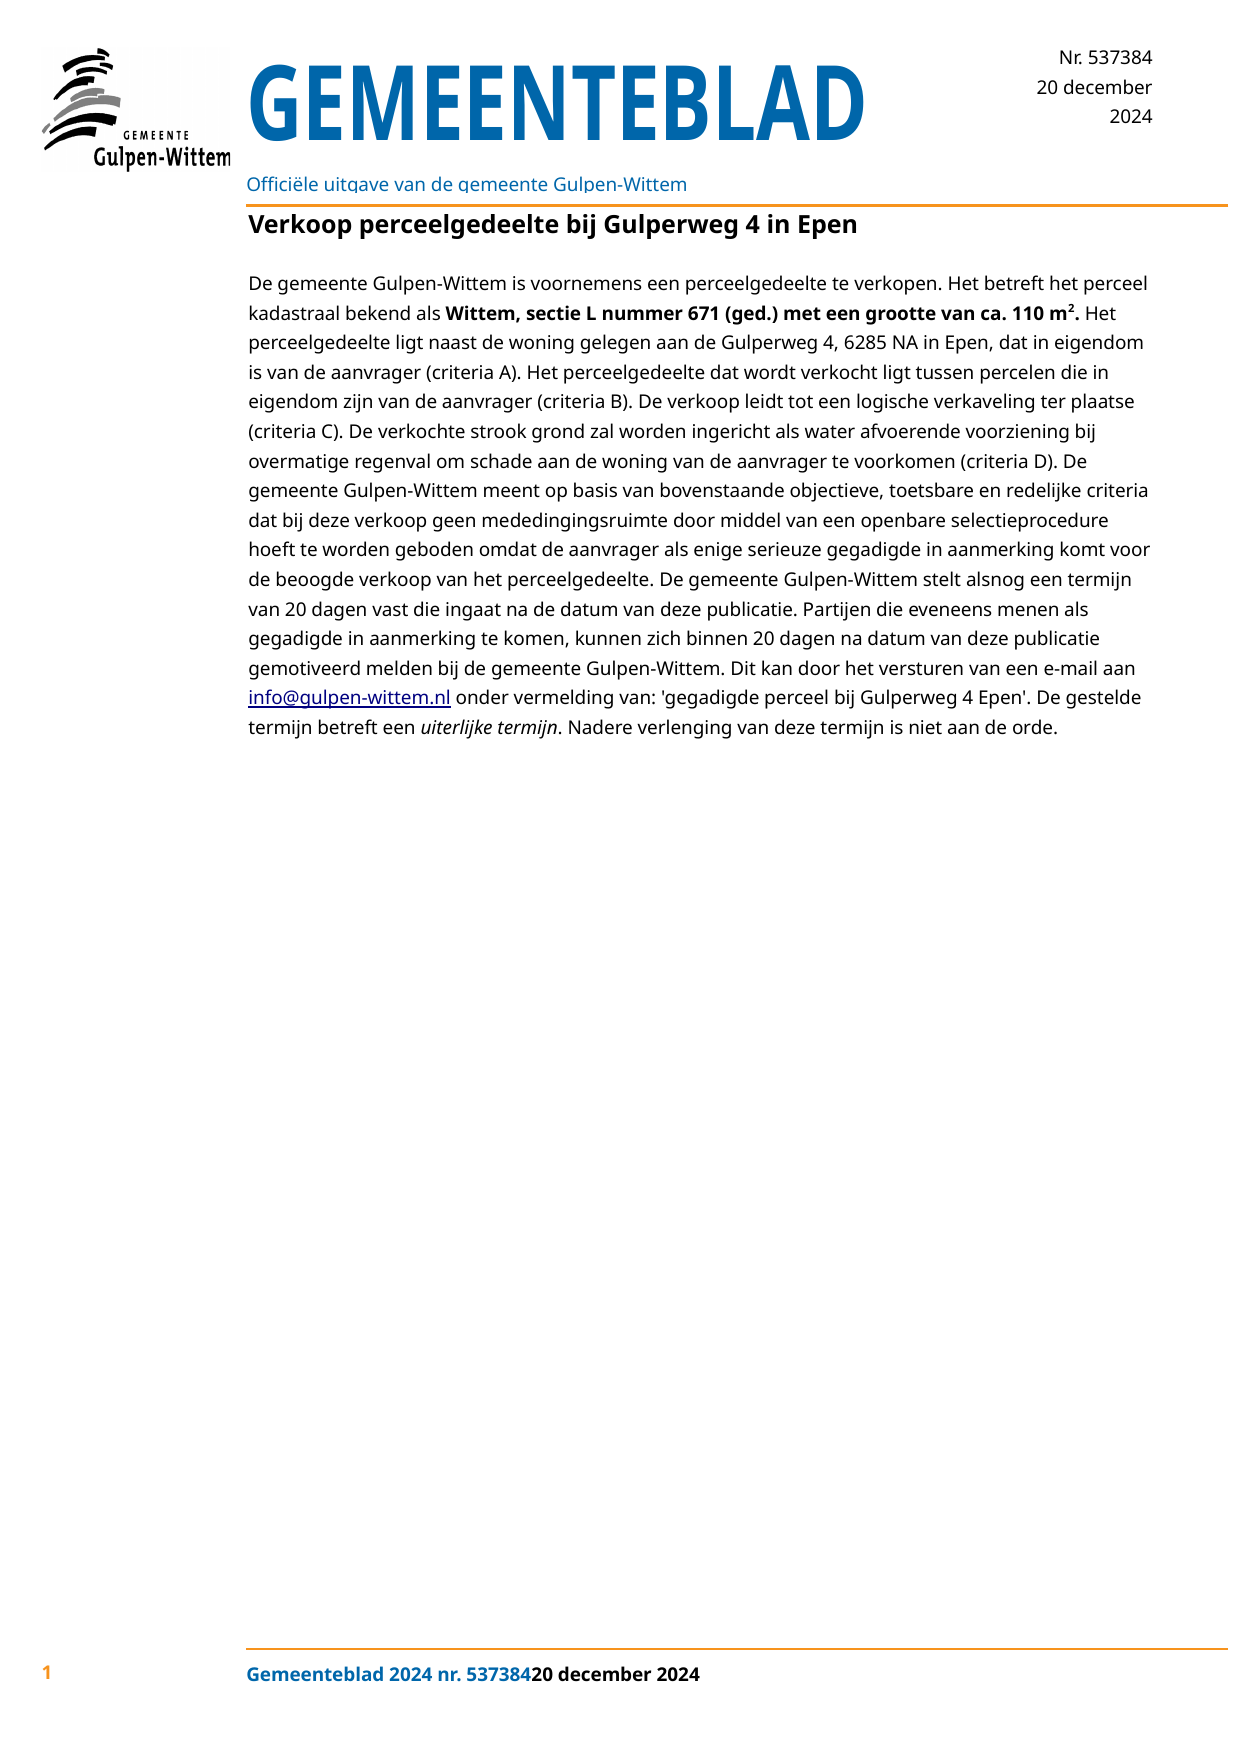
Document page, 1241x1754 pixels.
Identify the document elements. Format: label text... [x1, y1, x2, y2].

picture [41, 47, 231, 172]
text De gemeente Gulpen-Wittem is voornemens een perceelgedeelte te verkopen. Het betreft het perceel kadastraal bekend als Wittem, sectie L nummer 671 (ged.) met een grootte van ca. 110 m2. Het perceelgedeelte ligt naast de woning gelegen aan de Gulperweg 4, 6285 NA in Epen, dat in eigendom is van de aanvrager (criteria A). Het perceelgedeelte dat wordt verkocht ligt tussen percelen die in eigendom zijn van de aanvrager (criteria B). De verkoop leidt tot een logische verkaveling ter plaatse (criteria C). De verkochte strook grond zal worden ingericht als water afvoerende voorziening bij overmatige regenval om schade aan de woning van de aanvrager te voorkomen (criteria D). De gemeente Gulpen-Wittem meent op basis van bovenstaande objectieve, toetsbare en redelijke criteria dat bij deze verkoop geen mededingingsruimte door middel van een openbare selectieprocedure hoeft te worden geboden omdat de aanvrager als enige serieuze gegadigde in aanmerking komt voor de beoogde verkoop van het perceelgedeelte. De gemeente Gulpen-Wittem stelt alsnog een termijn van 20 dagen vast die ingaat na de datum van deze publicatie. Partijen die eveneens menen als gegadigde in aanmerking te komen, kunnen zich binnen 20 dagen na datum van deze publicatie gemotiveerd melden bij de gemeente Gulpen-Wittem. Dit kan door het versturen van een e-mail aan info@gulpen-wittem.nl onder vermelding van: 'gegadigde perceel bij Gulperweg 4 Epen'. De gestelde termijn betreft een uiterlijke termijn. Nadere verlenging van deze termijn is niet aan de orde. [248, 270, 1152, 740]
text Verkoop perceelgedeelte bij Gulperweg 4 in Epen [248, 207, 1152, 241]
